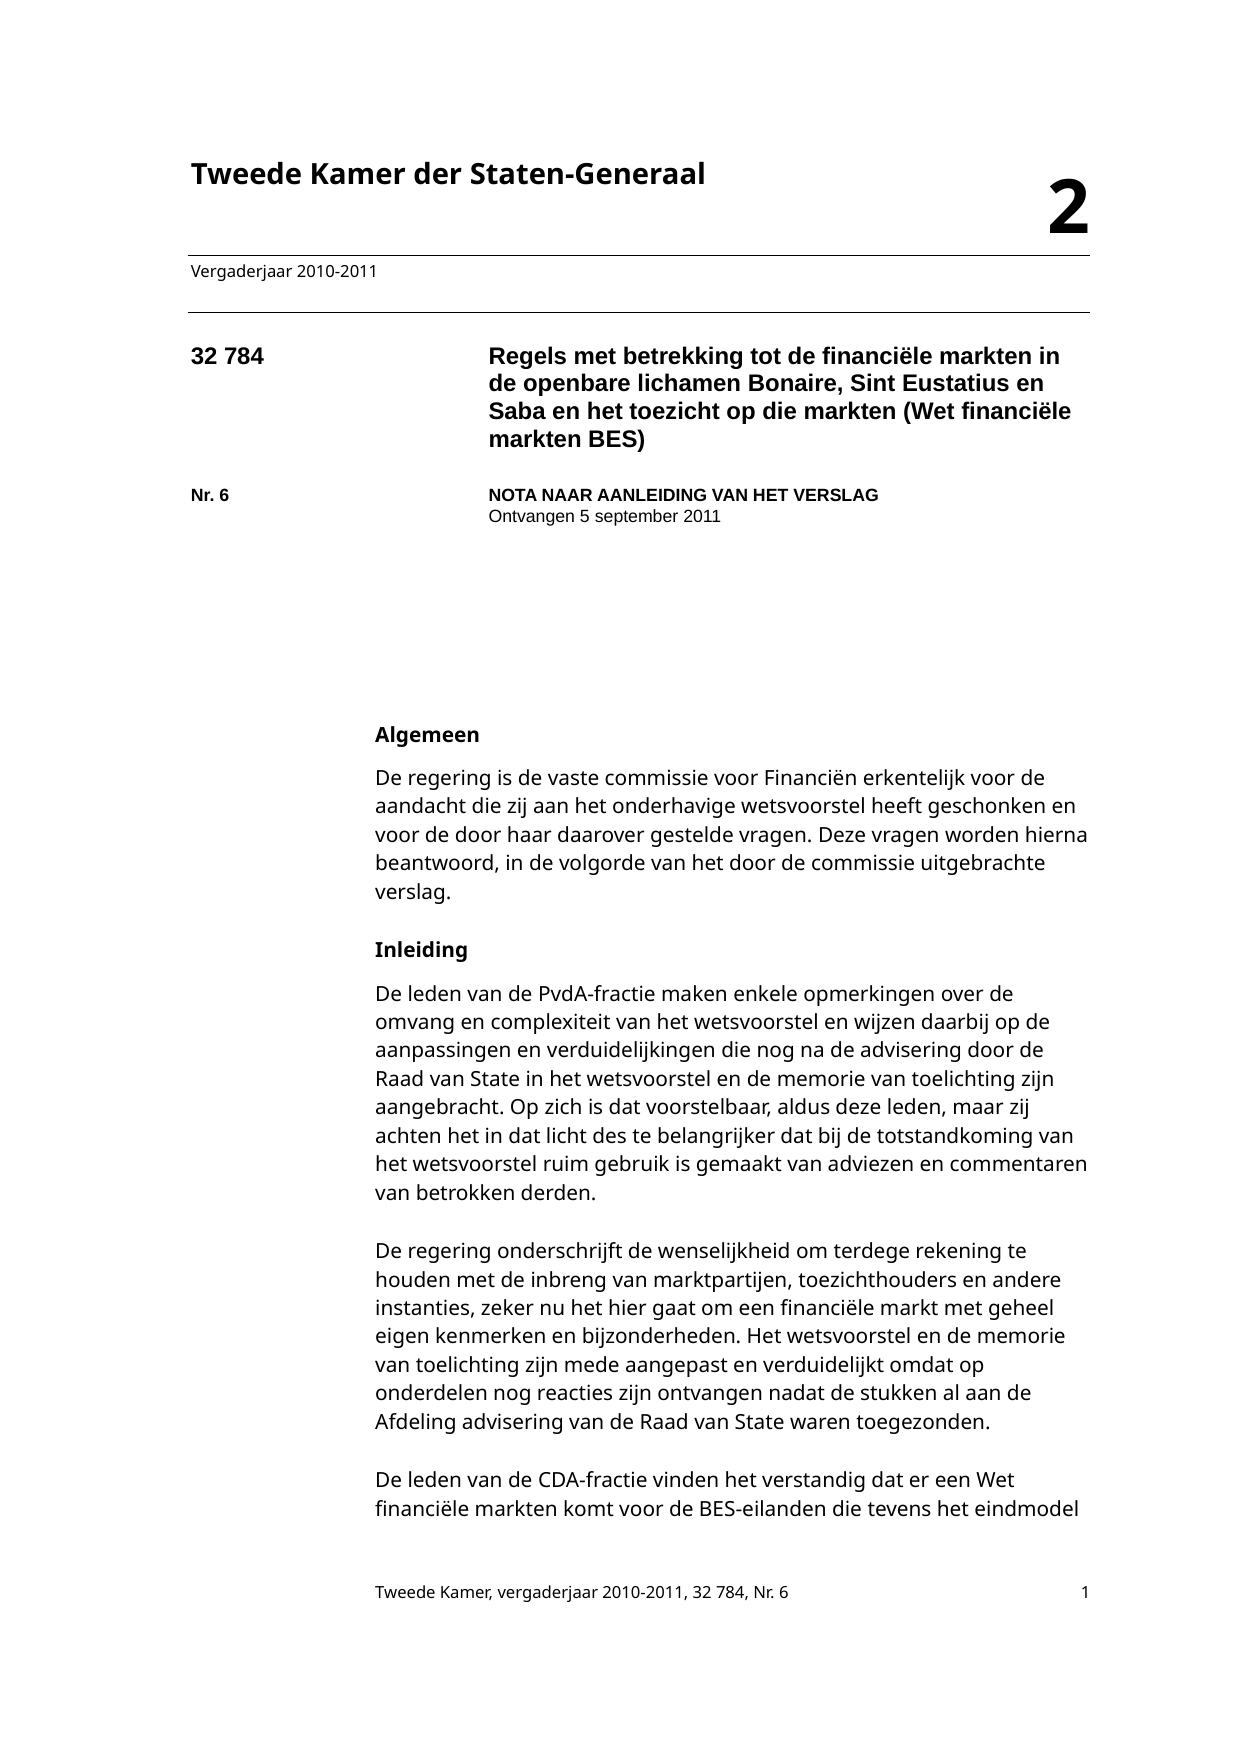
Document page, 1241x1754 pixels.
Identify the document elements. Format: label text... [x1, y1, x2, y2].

table_cell [485, 313, 1090, 339]
table_cell Nr. 6 [188, 482, 485, 601]
text Inleiding [375, 935, 1090, 964]
table_header 2 [910, 150, 1090, 255]
table_cell Regels met betrekking tot de financiële markten in de openbare lichamen Bonaire, Sint Eustatius en Saba en het toezicht op die markten (Wet financiële markten BES) [485, 339, 1090, 482]
table_cell Vergaderjaar 2010-2011 [188, 256, 485, 312]
table_cell NOTA NAAR AANLEIDING VAN HET VERSLAG Ontvangen 5 september 2011 [485, 482, 1090, 601]
text De leden van de CDA-fractie vinden het verstandig dat er een Wet financiële markten komt voor de BES-eilanden die tevens het eindmodel [375, 1465, 1090, 1522]
text Algemeen [375, 720, 1090, 748]
table_cell 32 784 [188, 339, 485, 482]
table_cell [188, 313, 485, 339]
text De leden van de PvdA-fractie maken enkele opmerkingen over de omvang en complexiteit van het wetsvoorstel en wijzen daarbij op de aanpassingen en verduidelijkingen die nog na de advisering door de Raad van State in het wetsvoorstel en de memorie van toelichting zijn aangebracht. Op zich is dat voorstelbaar, aldus deze leden, maar zij achten het in dat licht des te belangrijker dat bij de totstandkoming van het wetsvoorstel ruim gebruik is gemaakt van adviezen en commentaren van betrokken derden. [375, 979, 1090, 1206]
text De regering is de vaste commissie voor Financiën erkentelijk voor de aandacht die zij aan het onderhavige wetsvoorstel heeft geschonken en voor de door haar daarover gestelde vragen. Deze vragen worden hierna beantwoord, in de volgorde van het door de commissie uitgebrachte verslag. [375, 763, 1090, 905]
table_cell [485, 256, 1090, 312]
text De regering onderschrijft de wenselijkheid om terdege rekening te houden met de inbreng van marktpartijen, toezichthouders en andere instanties, zeker nu het hier gaat om een financiële markt met geheel eigen kenmerken en bijzonderheden. Het wetsvoorstel en de memorie van toelichting zijn mede aangepast en verduidelijkt omdat op onderdelen nog reacties zijn ontvangen nadat de stukken al aan de Afdeling advisering van de Raad van State waren toegezonden. [375, 1236, 1090, 1435]
table_header Tweede Kamer der Staten-Generaal [188, 150, 909, 255]
